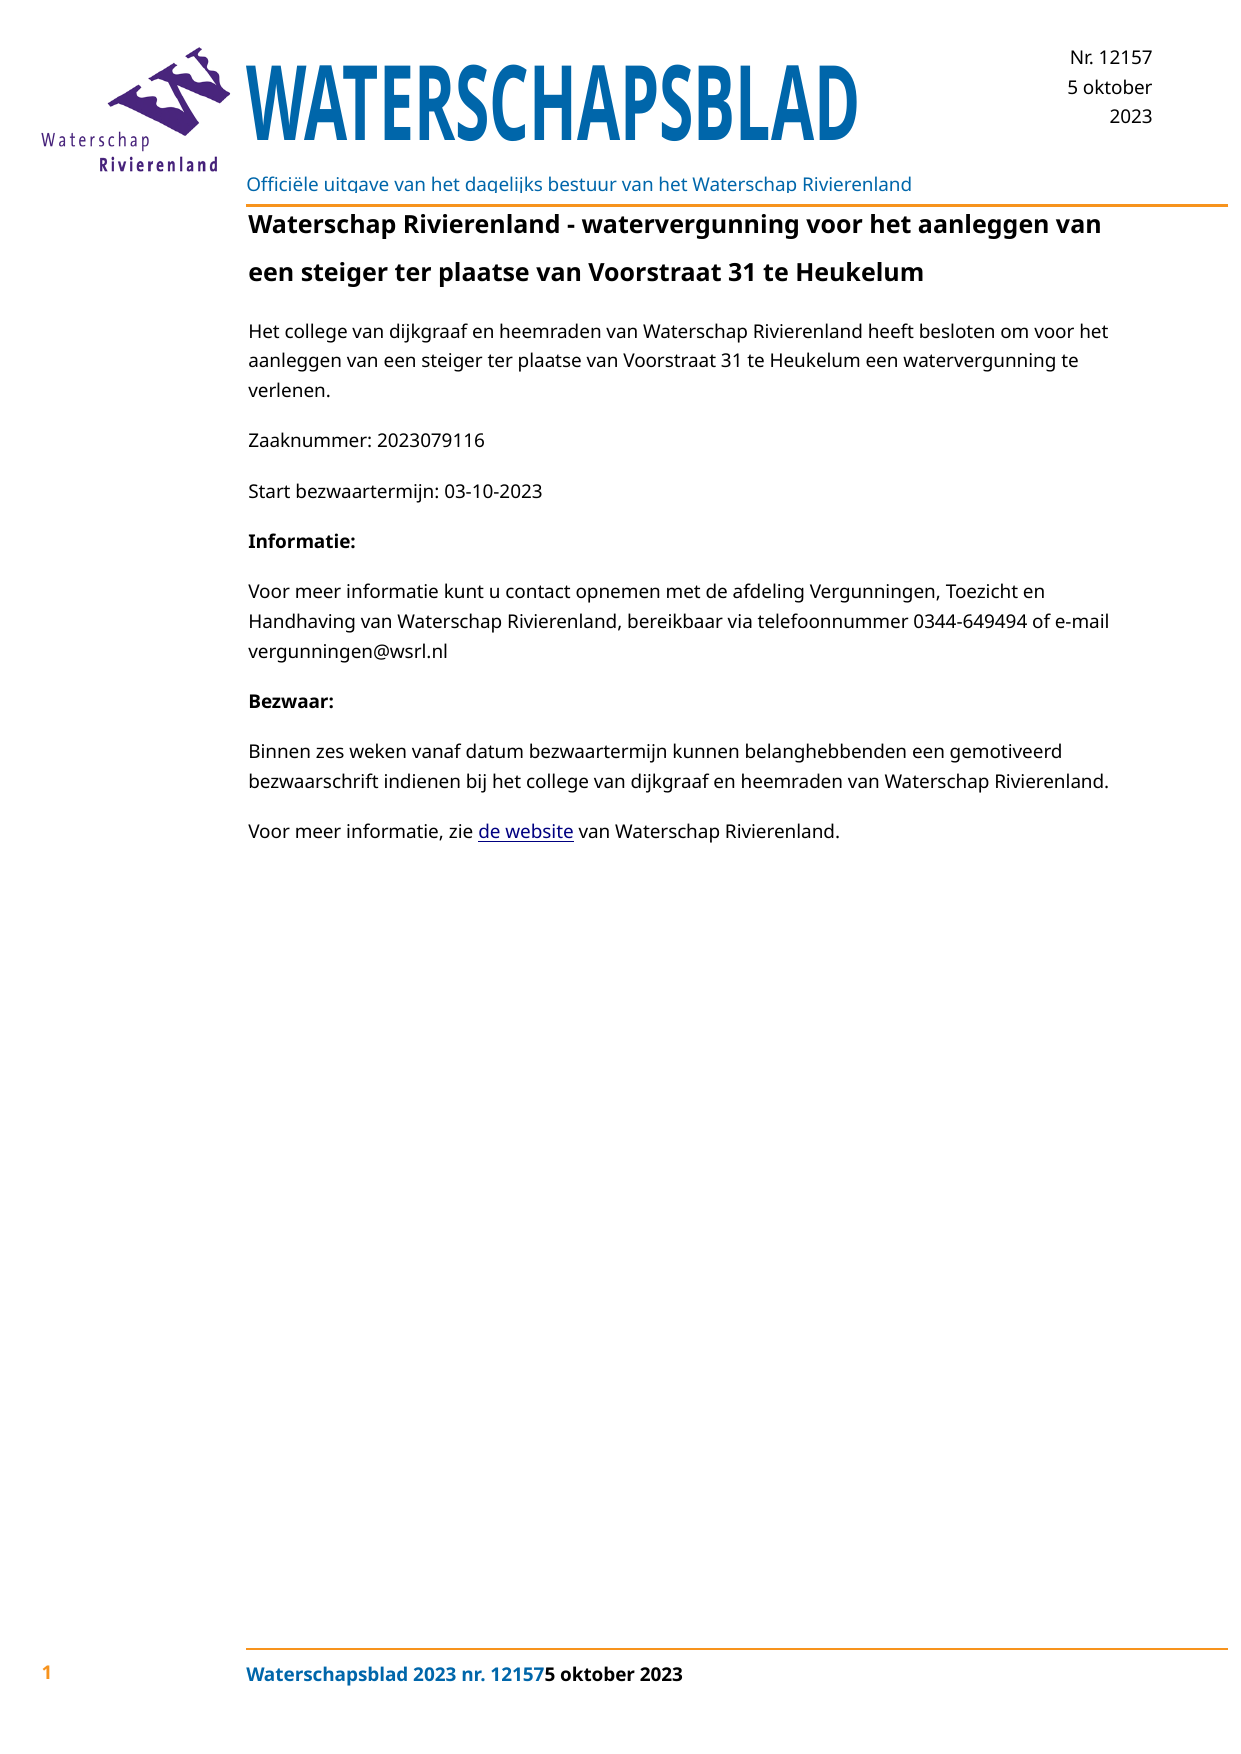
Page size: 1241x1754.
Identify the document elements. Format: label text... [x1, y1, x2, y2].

picture [41, 47, 231, 172]
text Binnen zes weken vanaf datum bezwaartermijn kunnen belanghebbenden een gemotiveerd bezwaarschrift indienen bij het college van dijkgraaf en heemraden van Waterschap Rivierenland. [248, 739, 1152, 794]
text Start bezwaartermijn: 03-10-2023 [248, 478, 1152, 504]
text Voor meer informatie, zie de website van Waterschap Rivierenland. [248, 819, 1152, 844]
text Informatie: [248, 528, 1152, 554]
text Waterschap Rivierenland - watervergunning voor het aanleggen van een steiger ter plaatse van Voorstraat 31 te Heukelum [248, 207, 1152, 288]
text Zaaknummer: 2023079116 [248, 427, 1152, 453]
text Het college van dijkgraaf en heemraden van Waterschap Rivierenland heeft besloten om voor het aanleggen van een steiger ter plaatse van Voorstraat 31 te Heukelum een watervergunning te verlenen. [248, 318, 1152, 403]
text Voor meer informatie kunt u contact opnemen met de afdeling Vergunningen, Toezicht en Handhaving van Waterschap Rivierenland, bereikbaar via telefoonnummer 0344-649494 of e-mail vergunningen@wsrl.nl [248, 579, 1152, 664]
text Bezwaar: [248, 688, 1152, 714]
